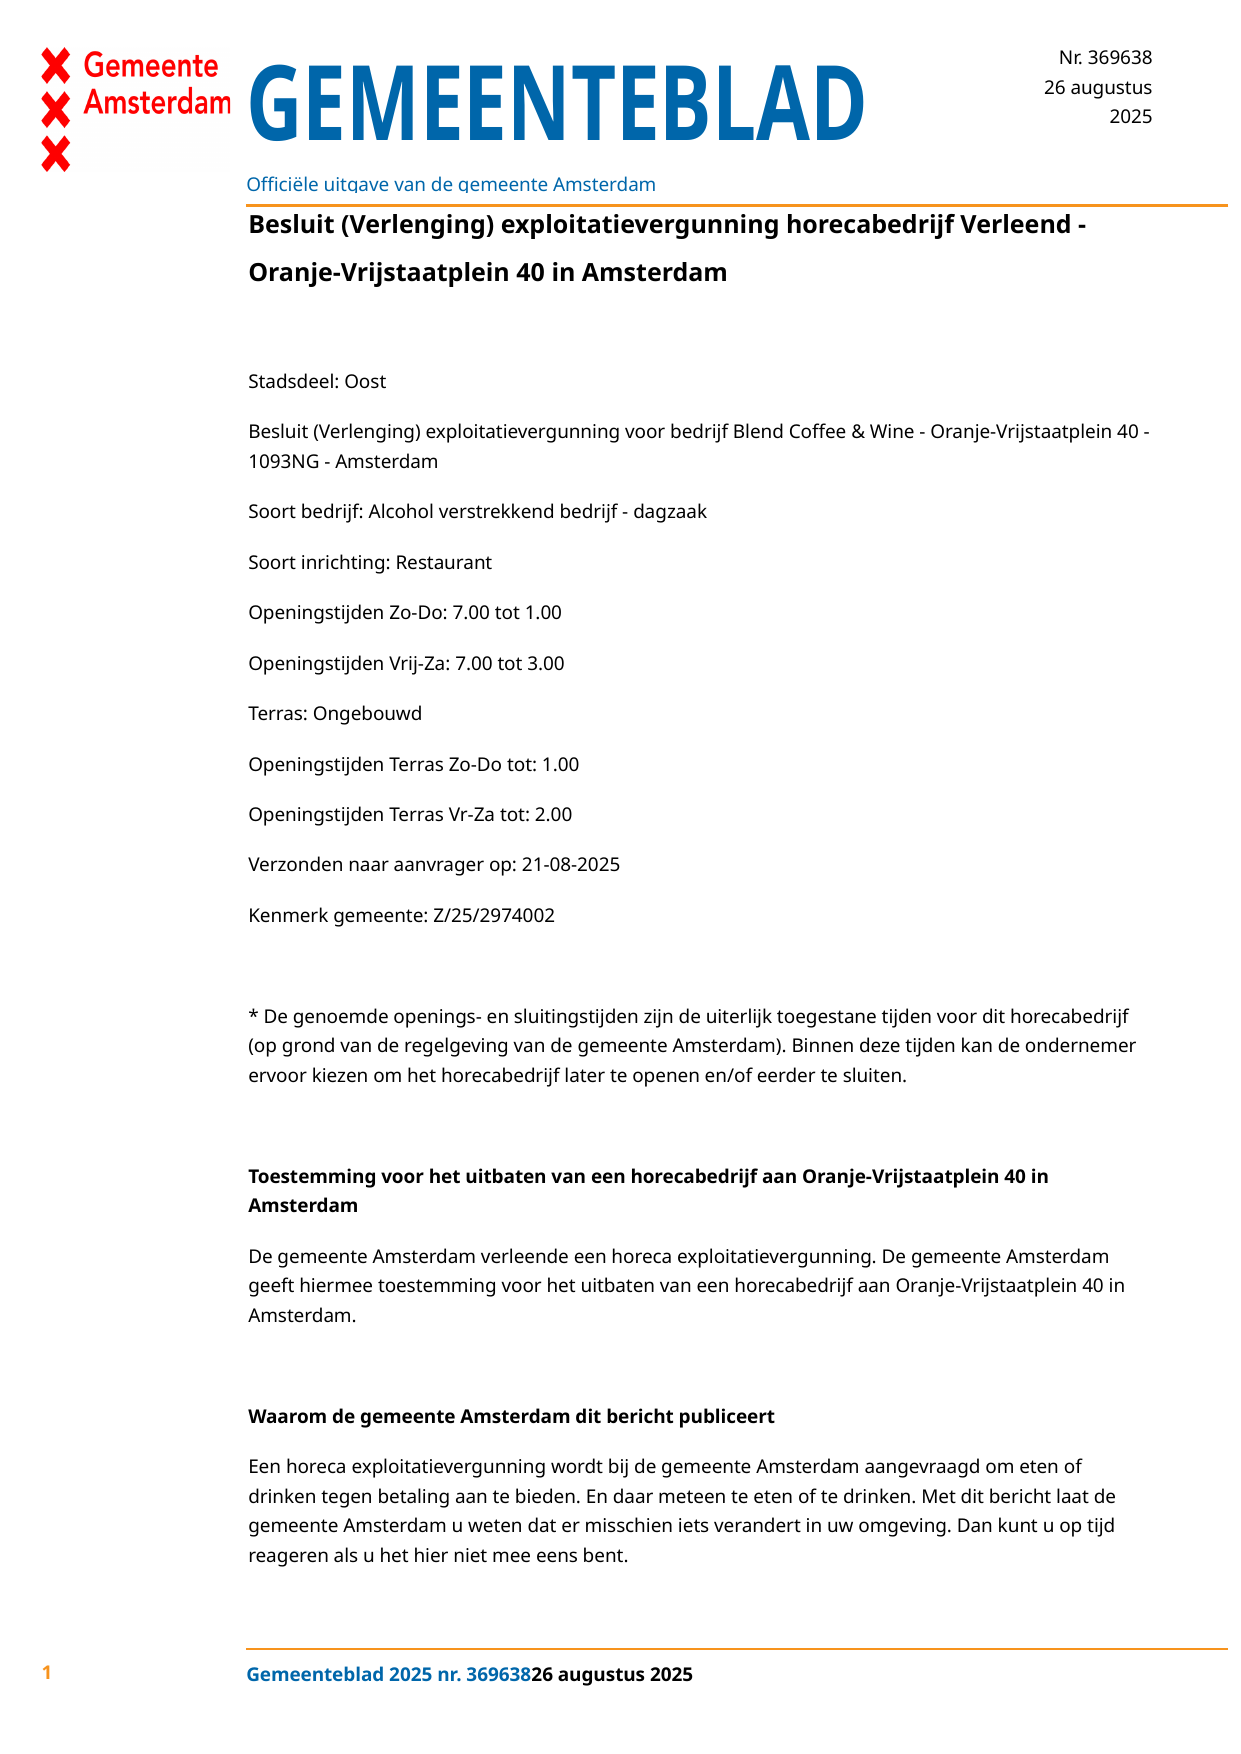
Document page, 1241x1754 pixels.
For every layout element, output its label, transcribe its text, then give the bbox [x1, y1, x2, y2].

text Openingstijden Terras Zo-Do tot: 1.00 [248, 751, 1152, 777]
text Verzonden naar aanvrager op: 21-08-2025 [248, 852, 1152, 877]
text * De genoemde openings- en sluitingstijden zijn de uiterlijk toegestane tijden voor dit horecabedrijf (op grond van de regelgeving van de gemeente Amsterdam). Binnen deze tijden kan de ondernemer ervoor kiezen om het horecabedrijf later te openen en/of eerder te sluiten. [248, 1003, 1152, 1088]
text Stadsdeel: Oost [248, 368, 1152, 394]
text De gemeente Amsterdam verleende een horeca exploitatievergunning. De gemeente Amsterdam geeft hiermee toestemming voor het uitbaten van een horecabedrijf aan Oranje-Vrijstaatplein 40 in Amsterdam. [248, 1243, 1152, 1328]
text Toestemming voor het uitbaten van een horecabedrijf aan Oranje-Vrijstaatplein 40 in Amsterdam [248, 1163, 1152, 1218]
text Terras: Ongebouwd [248, 700, 1152, 726]
text Een horeca exploitatievergunning wordt bij de gemeente Amsterdam aangevraagd om eten of drinken tegen betaling aan te bieden. En daar meteen te eten of te drinken. Met dit bericht laat de gemeente Amsterdam u weten dat er misschien iets verandert in uw omgeving. Dan kunt u op tijd reageren als u het hier niet mee eens bent. [248, 1453, 1152, 1568]
text Openingstijden Zo-Do: 7.00 tot 1.00 [248, 599, 1152, 625]
text Openingstijden Terras Vr-Za tot: 2.00 [248, 801, 1152, 827]
text Soort bedrijf: Alcohol verstrekkend bedrijf - dagzaak [248, 499, 1152, 524]
text Openingstijden Vrij-Za: 7.00 tot 3.00 [248, 650, 1152, 676]
picture [41, 47, 231, 172]
text Besluit (Verlenging) exploitatievergunning horecabedrijf Verleend - Oranje-Vrijstaatplein 40 in Amsterdam [248, 207, 1152, 288]
text Kenmerk gemeente: Z/25/2974002 [248, 902, 1152, 928]
text Waarom de gemeente Amsterdam dit bericht publiceert [248, 1403, 1152, 1429]
text Besluit (Verlenging) exploitatievergunning voor bedrijf Blend Coffee & Wine - Oranje-Vrijstaatplein 40 - 1093NG - Amsterdam [248, 419, 1152, 474]
text Soort inrichting: Restaurant [248, 549, 1152, 575]
